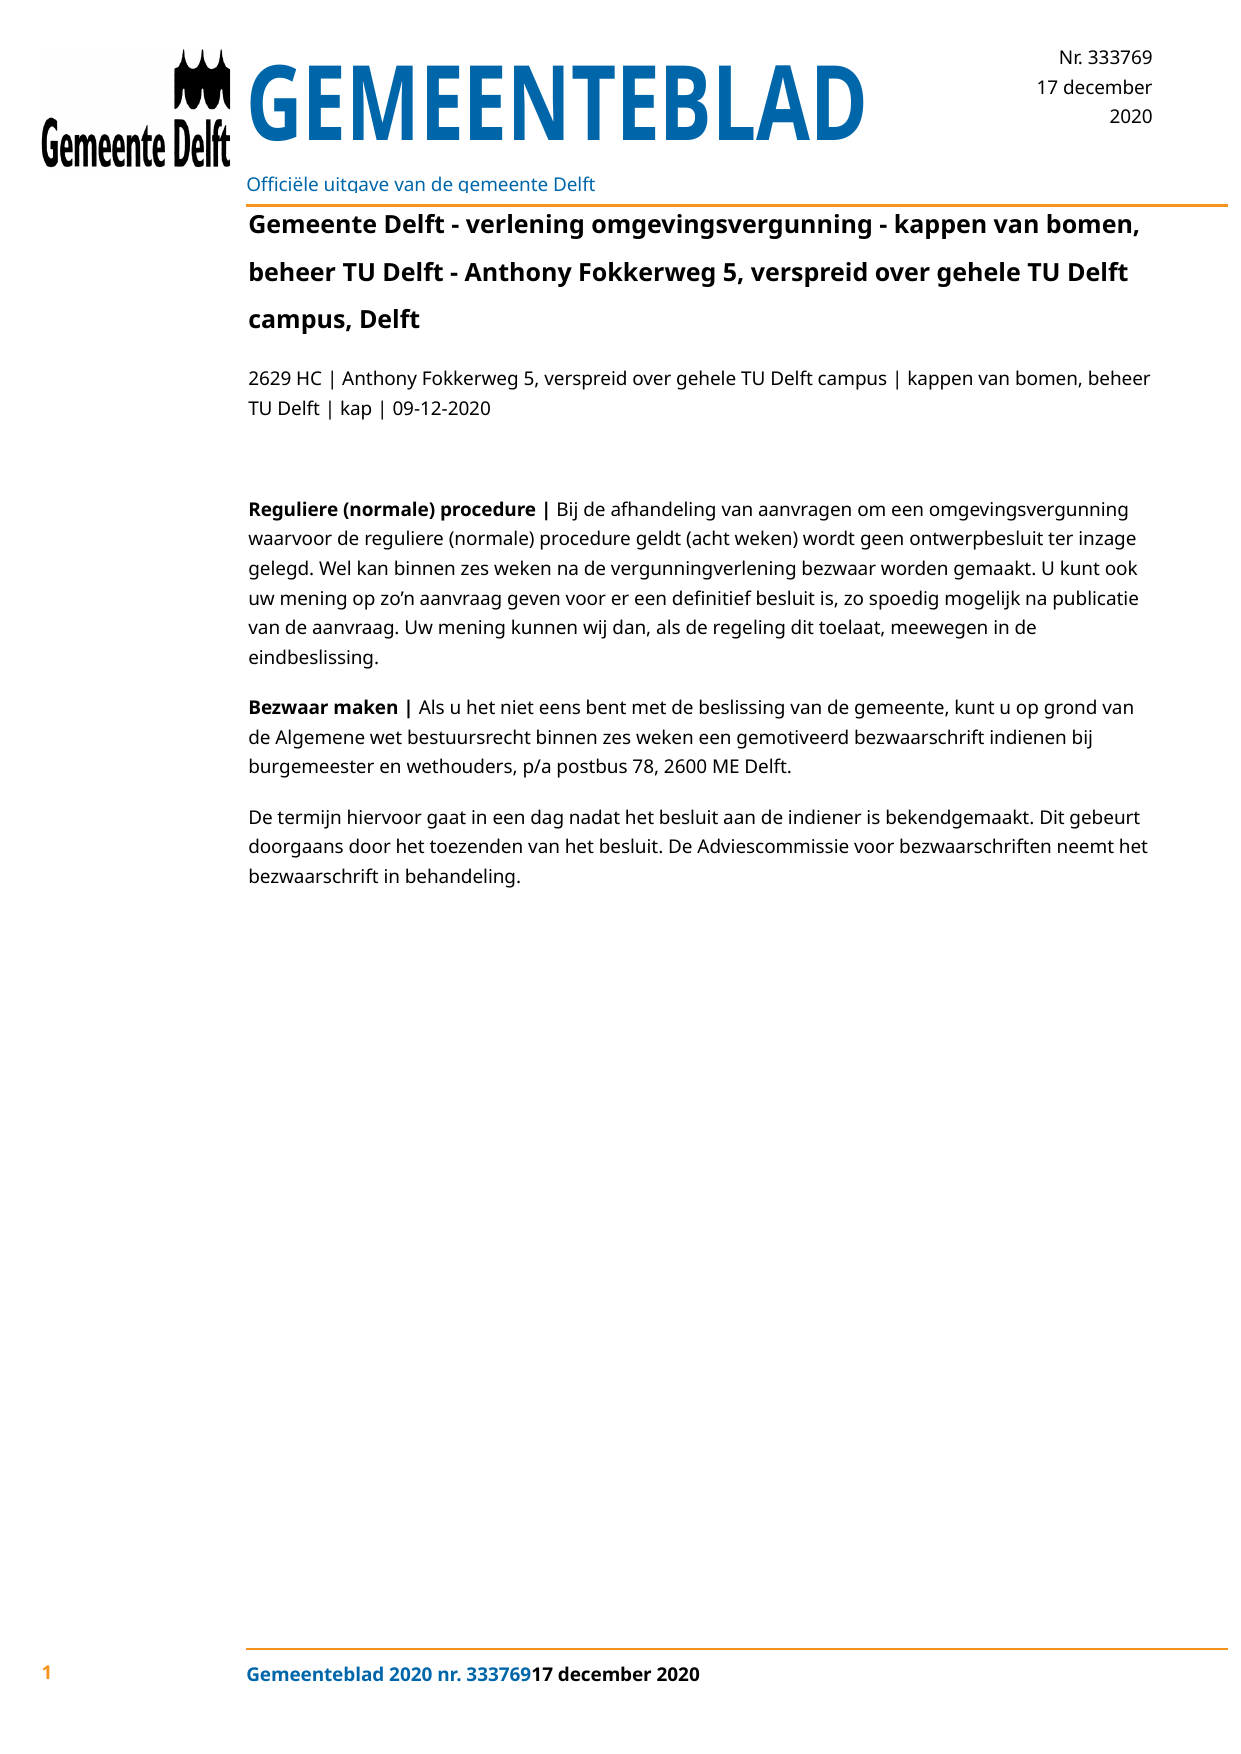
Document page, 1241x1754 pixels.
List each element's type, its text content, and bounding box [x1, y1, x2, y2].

text Gemeente Delft - verlening omgevingsvergunning - kappen van bomen, beheer TU Delft - Anthony Fokkerweg 5, verspreid over gehele TU Delft campus, Delft [248, 207, 1152, 336]
text Reguliere (normale) procedure | Bij de afhandeling van aanvragen om een omgevingsvergunning waarvoor de reguliere (normale) procedure geldt (acht weken) wordt geen ontwerpbesluit ter inzage gelegd. Wel kan binnen zes weken na de vergunningverlening bezwaar worden gemaakt. U kunt ook uw mening op zo’n aanvraag geven voor er een definitief besluit is, zo spoedig mogelijk na publicatie van de aanvraag. Uw mening kunnen wij dan, als de regeling dit toelaat, meewegen in de eindbeslissing. [248, 496, 1152, 669]
text 2629 HC | Anthony Fokkerweg 5, verspreid over gehele TU Delft campus | kappen van bomen, beheer TU Delft | kap | 09-12-2020 [248, 366, 1152, 421]
picture [41, 47, 231, 172]
text De termijn hiervoor gaat in een dag nadat het besluit aan de indiener is bekendgemaakt. Dit gebeurt doorgaans door het toezenden van het besluit. De Adviescommissie voor bezwaarschriften neemt het bezwaarschrift in behandeling. [248, 804, 1152, 889]
text Bezwaar maken | Als u het niet eens bent met de beslissing van de gemeente, kunt u op grond van de Algemene wet bestuursrecht binnen zes weken een gemotiveerd bezwaarschrift indienen bij burgemeester en wethouders, p/a postbus 78, 2600 ME Delft. [248, 694, 1152, 779]
